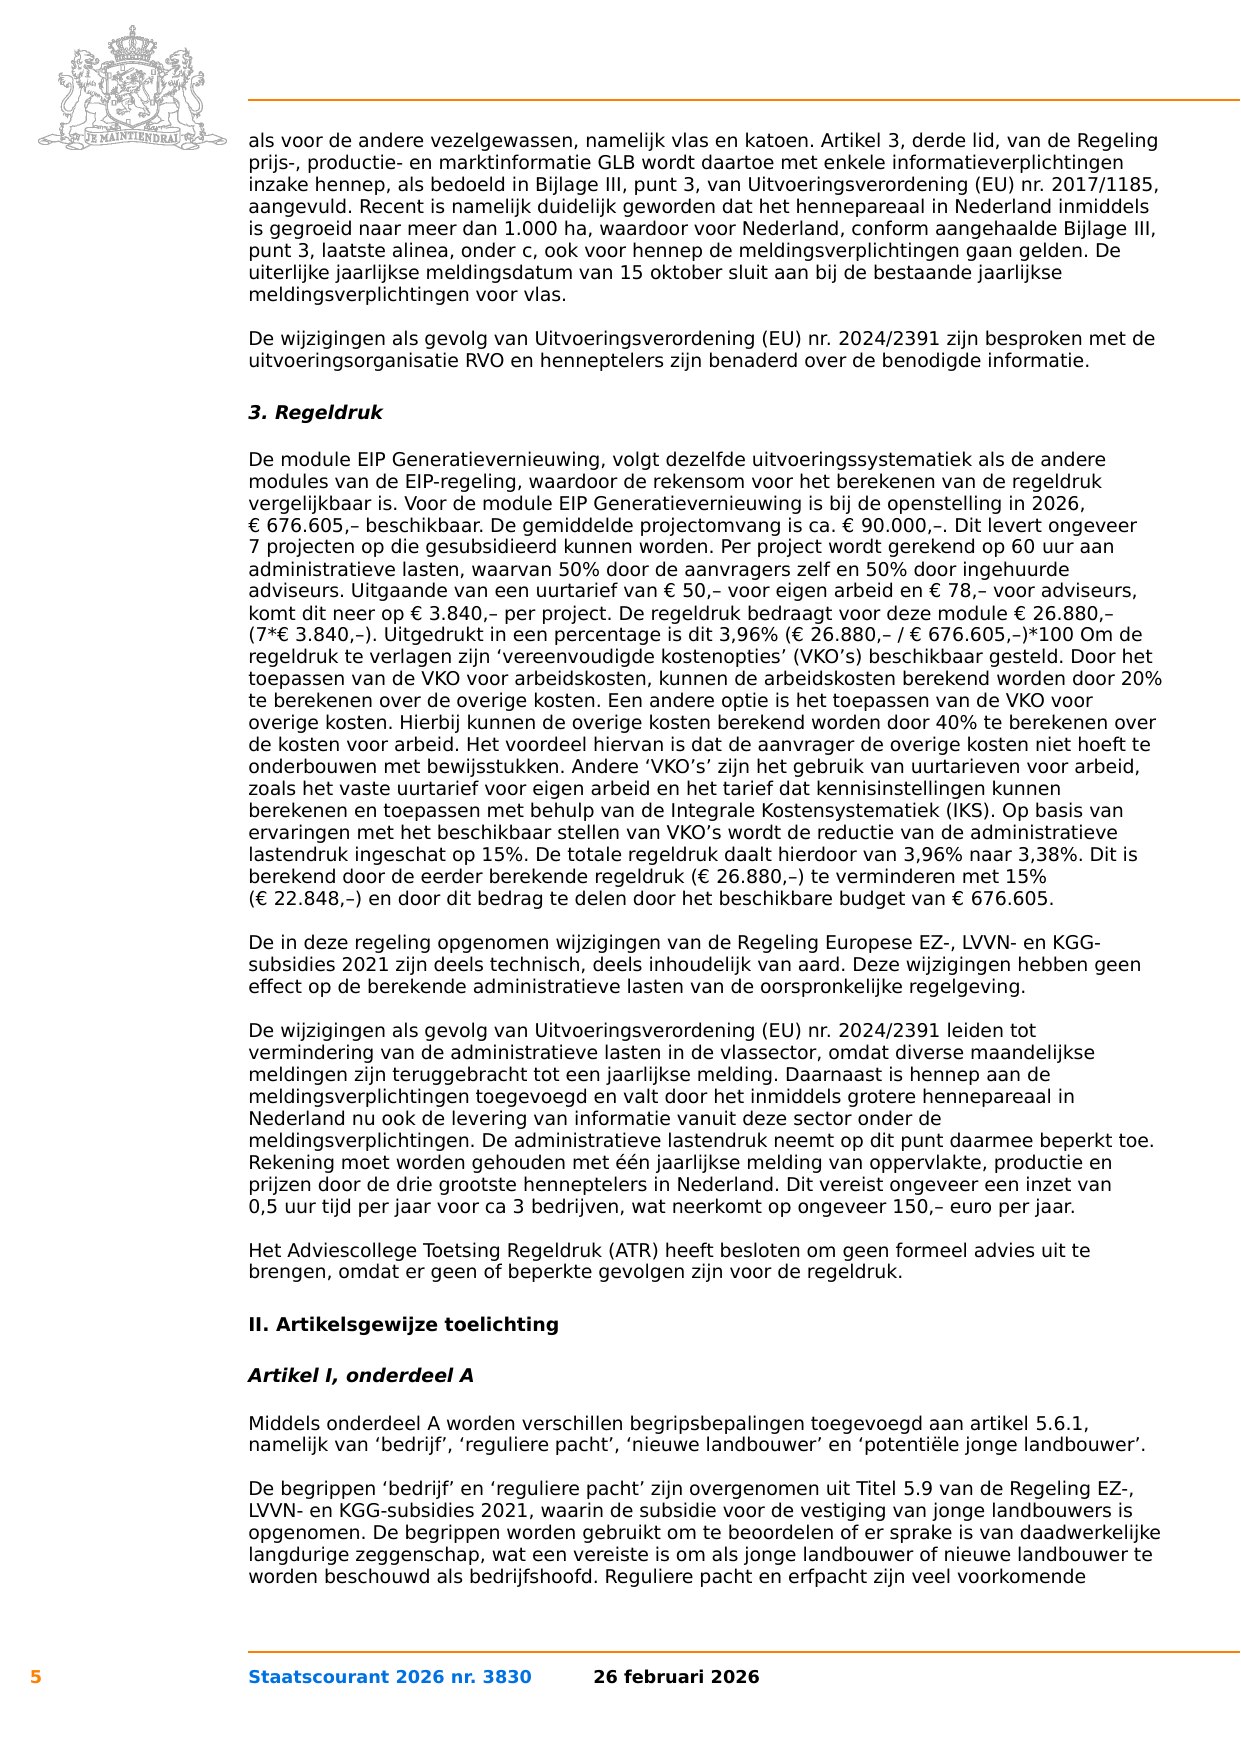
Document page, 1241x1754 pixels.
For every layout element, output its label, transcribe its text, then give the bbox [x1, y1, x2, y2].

subtitle Artikel I, onderdeel A [248, 1365, 1163, 1387]
picture [38, 25, 227, 150]
text De begrippen ‘bedrijf’ en ‘reguliere pacht’ zijn overgenomen uit Titel 5.9 van de Regeling EZ-, LVVN- en KGG-subsidies 2021, waarin de subsidie voor de vestiging van jonge landbouwers is opgenomen. De begrippen worden gebruikt om te beoordelen of er sprake is van daadwerkelijke langdurige zeggenschap, wat een vereiste is om als jonge landbouwer of nieuwe landbouwer te worden beschouwd als bedrijfshoofd. Reguliere pacht en erfpacht zijn veel voorkomende [248, 1478, 1163, 1588]
text De wijzigingen als gevolg van Uitvoeringsverordening (EU) nr. 2024/2391 zijn besproken met de uitvoeringsorganisatie RVO en henneptelers zijn benaderd over de benodigde informatie. [248, 328, 1163, 372]
text De wijzigingen als gevolg van Uitvoeringsverordening (EU) nr. 2024/2391 leiden tot vermindering van de administratieve lasten in de vlassector, omdat diverse maandelijkse meldingen zijn teruggebracht tot een jaarlijkse melding. Daarnaast is hennep aan de meldingsverplichtingen toegevoegd en valt door het inmiddels grotere hennepareaal in Nederland nu ook de levering van informatie vanuit deze sector onder de meldingsverplichtingen. De administratieve lastendruk neemt op dit punt daarmee beperkt toe. Rekening moet worden gehouden met één jaarlijkse melding van oppervlakte, productie en prijzen door de drie grootste henneptelers in Nederland. Dit vereist ongeveer een inzet van 0,5 uur tijd per jaar voor ca 3 bedrijven, wat neerkomt op ongeveer 150,– euro per jaar. [248, 1020, 1163, 1218]
subtitle 3. Regeldruk [248, 402, 1163, 423]
text Middels onderdeel A worden verschillen begripsbepalingen toegevoegd aan artikel 5.6.1, namelijk van ‘bedrijf’, ‘reguliere pacht’, ‘nieuwe landbouwer’ en ‘potentiële jonge landbouwer’. [248, 1412, 1163, 1456]
text Het Adviescollege Toetsing Regeldruk (ATR) heeft besloten om geen formeel advies uit te brengen, omdat er geen of beperkte gevolgen zijn voor de regeldruk. [248, 1239, 1163, 1283]
text De in deze regeling opgenomen wijzigingen van de Regeling Europese EZ-, LVVN- en KGG-subsidies 2021 zijn deels technisch, deels inhoudelijk van aard. Deze wijzigingen hebben geen effect op de berekende administratieve lasten van de oorspronkelijke regelgeving. [248, 932, 1163, 998]
subtitle II. Artikelsgewijze toelichting [248, 1313, 1163, 1335]
text als voor de andere vezelgewassen, namelijk vlas en katoen. Artikel 3, derde lid, van de Regeling prijs-, productie- en marktinformatie GLB wordt daartoe met enkele informatieverplichtingen inzake hennep, als bedoeld in Bijlage III, punt 3, van Uitvoeringsverordening (EU) nr. 2017/1185, aangevuld. Recent is namelijk duidelijk geworden dat het hennepareaal in Nederland inmiddels is gegroeid naar meer dan 1.000 ha, waardoor voor Nederland, conform aangehaalde Bijlage III, punt 3, laatste alinea, onder c, ook voor hennep de meldingsverplichtingen gaan gelden. De uiterlijke jaarlijkse meldingsdatum van 15 oktober sluit aan bij de bestaande jaarlijkse meldingsverplichtingen voor vlas. [248, 130, 1163, 306]
text De module EIP Generatievernieuwing, volgt dezelfde uitvoeringssystematiek als de andere modules van de EIP-regeling, waardoor de rekensom voor het berekenen van de regeldruk vergelijkbaar is. Voor de module EIP Generatievernieuwing is bij de openstelling in 2026, € 676.605,– beschikbaar. De gemiddelde projectomvang is ca. € 90.000,–. Dit levert ongeveer 7 projecten op die gesubsidieerd kunnen worden. Per project wordt gerekend op 60 uur aan administratieve lasten, waarvan 50% door de aanvragers zelf en 50% door ingehuurde adviseurs. Uitgaande van een uurtarief van € 50,– voor eigen arbeid en € 78,– voor adviseurs, komt dit neer op € 3.840,– per project. De regeldruk bedraagt voor deze module € 26.880,– (7*€ 3.840,–). Uitgedrukt in een percentage is dit 3,96% (€ 26.880,– / € 676.605,–)*100 Om de regeldruk te verlagen zijn ‘vereenvoudigde kostenopties’ (VKO’s) beschikbaar gesteld. Door het toepassen van de VKO voor arbeidskosten, kunnen de arbeidskosten berekend worden door 20% te berekenen over de overige kosten. Een andere optie is het toepassen van de VKO voor overige kosten. Hierbij kunnen de overige kosten berekend worden door 40% te berekenen over de kosten voor arbeid. Het voordeel hiervan is dat de aanvrager de overige kosten niet hoeft te onderbouwen met bewijsstukken. Andere ‘VKO’s’ zijn het gebruik van uurtarieven voor arbeid, zoals het vaste uurtarief voor eigen arbeid en het tarief dat kennisinstellingen kunnen berekenen en toepassen met behulp van de Integrale Kostensystematiek (IKS). Op basis van ervaringen met het beschikbaar stellen van VKO’s wordt de reductie van de administratieve lastendruk ingeschat op 15%. De totale regeldruk daalt hierdoor van 3,96% naar 3,38%. Dit is berekend door de eerder berekende regeldruk (€ 26.880,–) te verminderen met 15% (€ 22.848,–) en door dit bedrag te delen door het beschikbare budget van € 676.605. [248, 448, 1163, 910]
